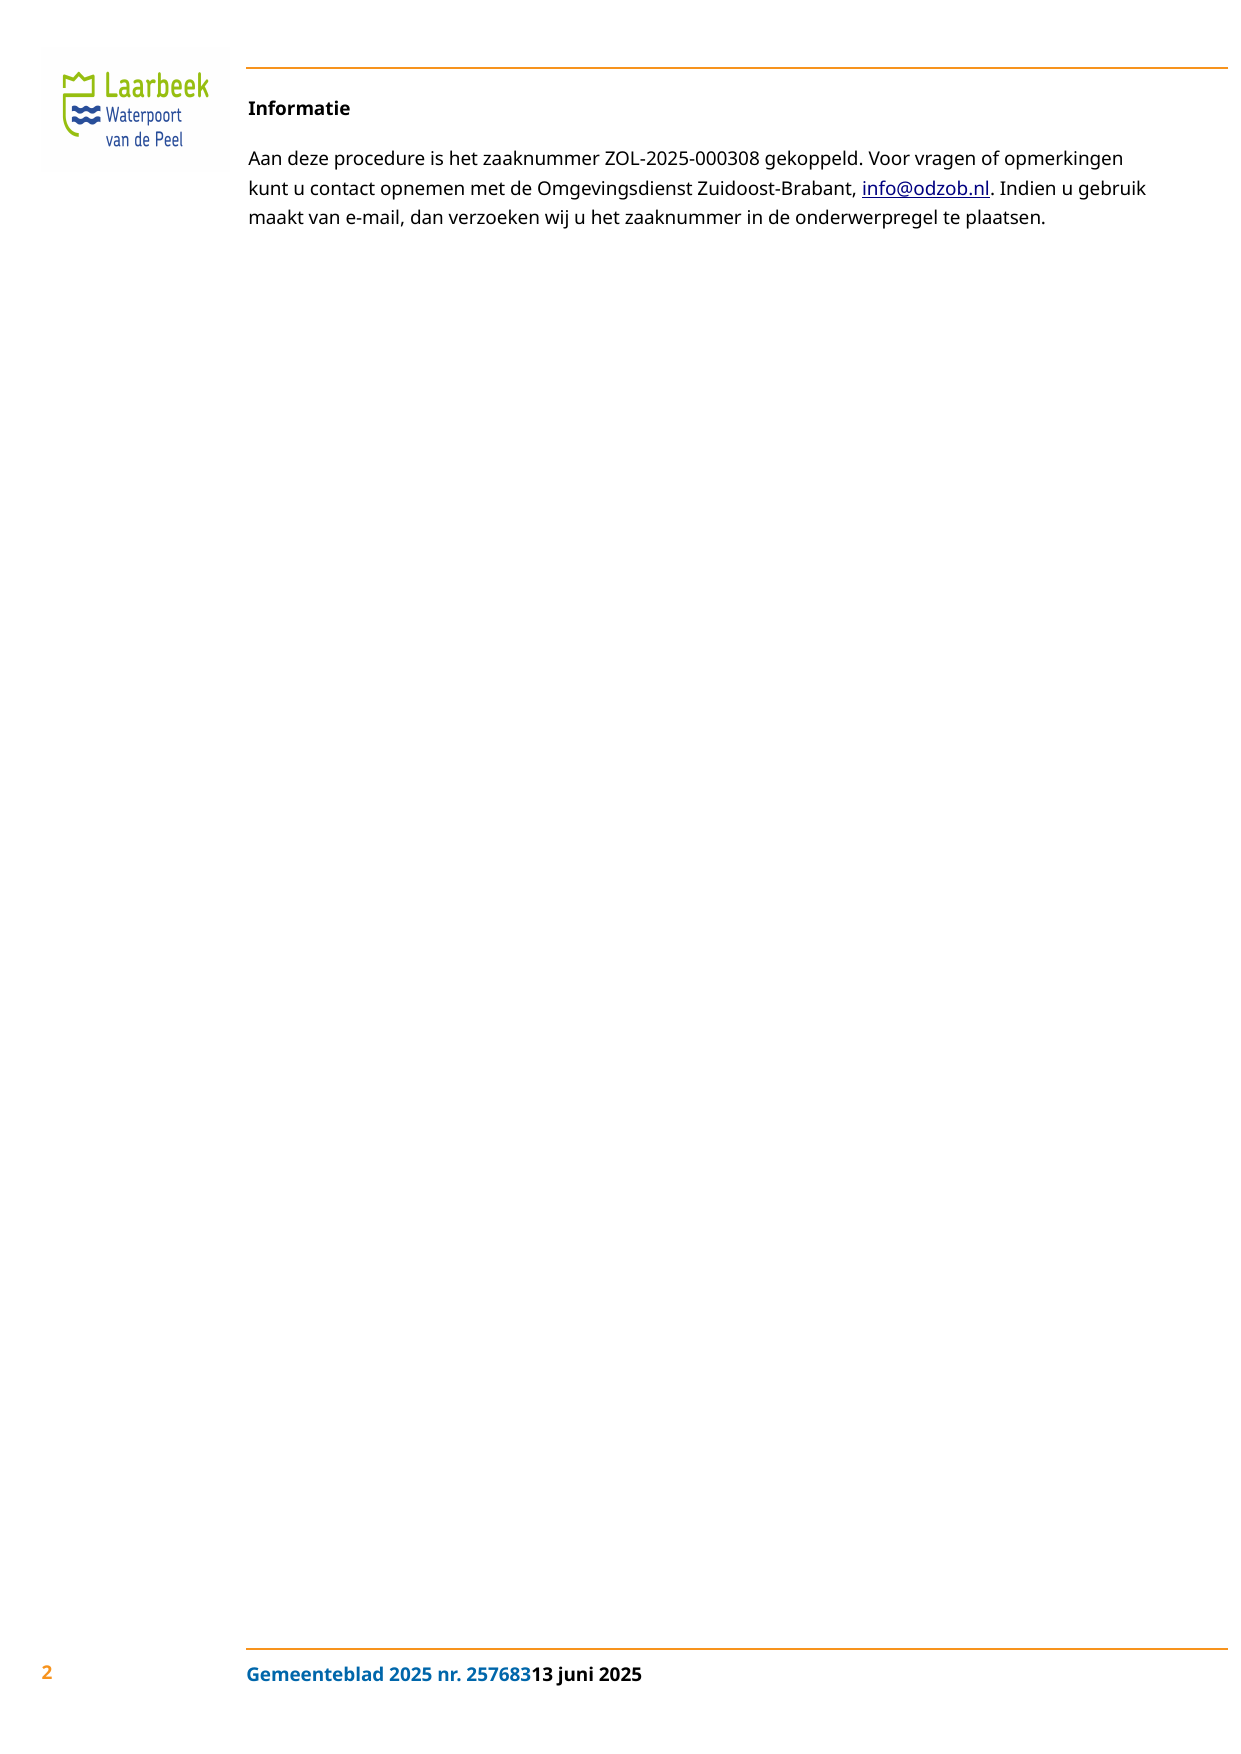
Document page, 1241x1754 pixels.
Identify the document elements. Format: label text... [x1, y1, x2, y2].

text Aan deze procedure is het zaaknummer ZOL-2025-000308 gekoppeld. Voor vragen of opmerkingen kunt u contact opnemen met de Omgevingsdienst Zuidoost-Brabant, info@odzob.nl. Indien u gebruik maakt van e-mail, dan verzoeken wij u het zaaknummer in de onderwerpregel te plaatsen. [248, 145, 1152, 230]
picture [41, 47, 231, 172]
text Informatie [248, 95, 1152, 121]
